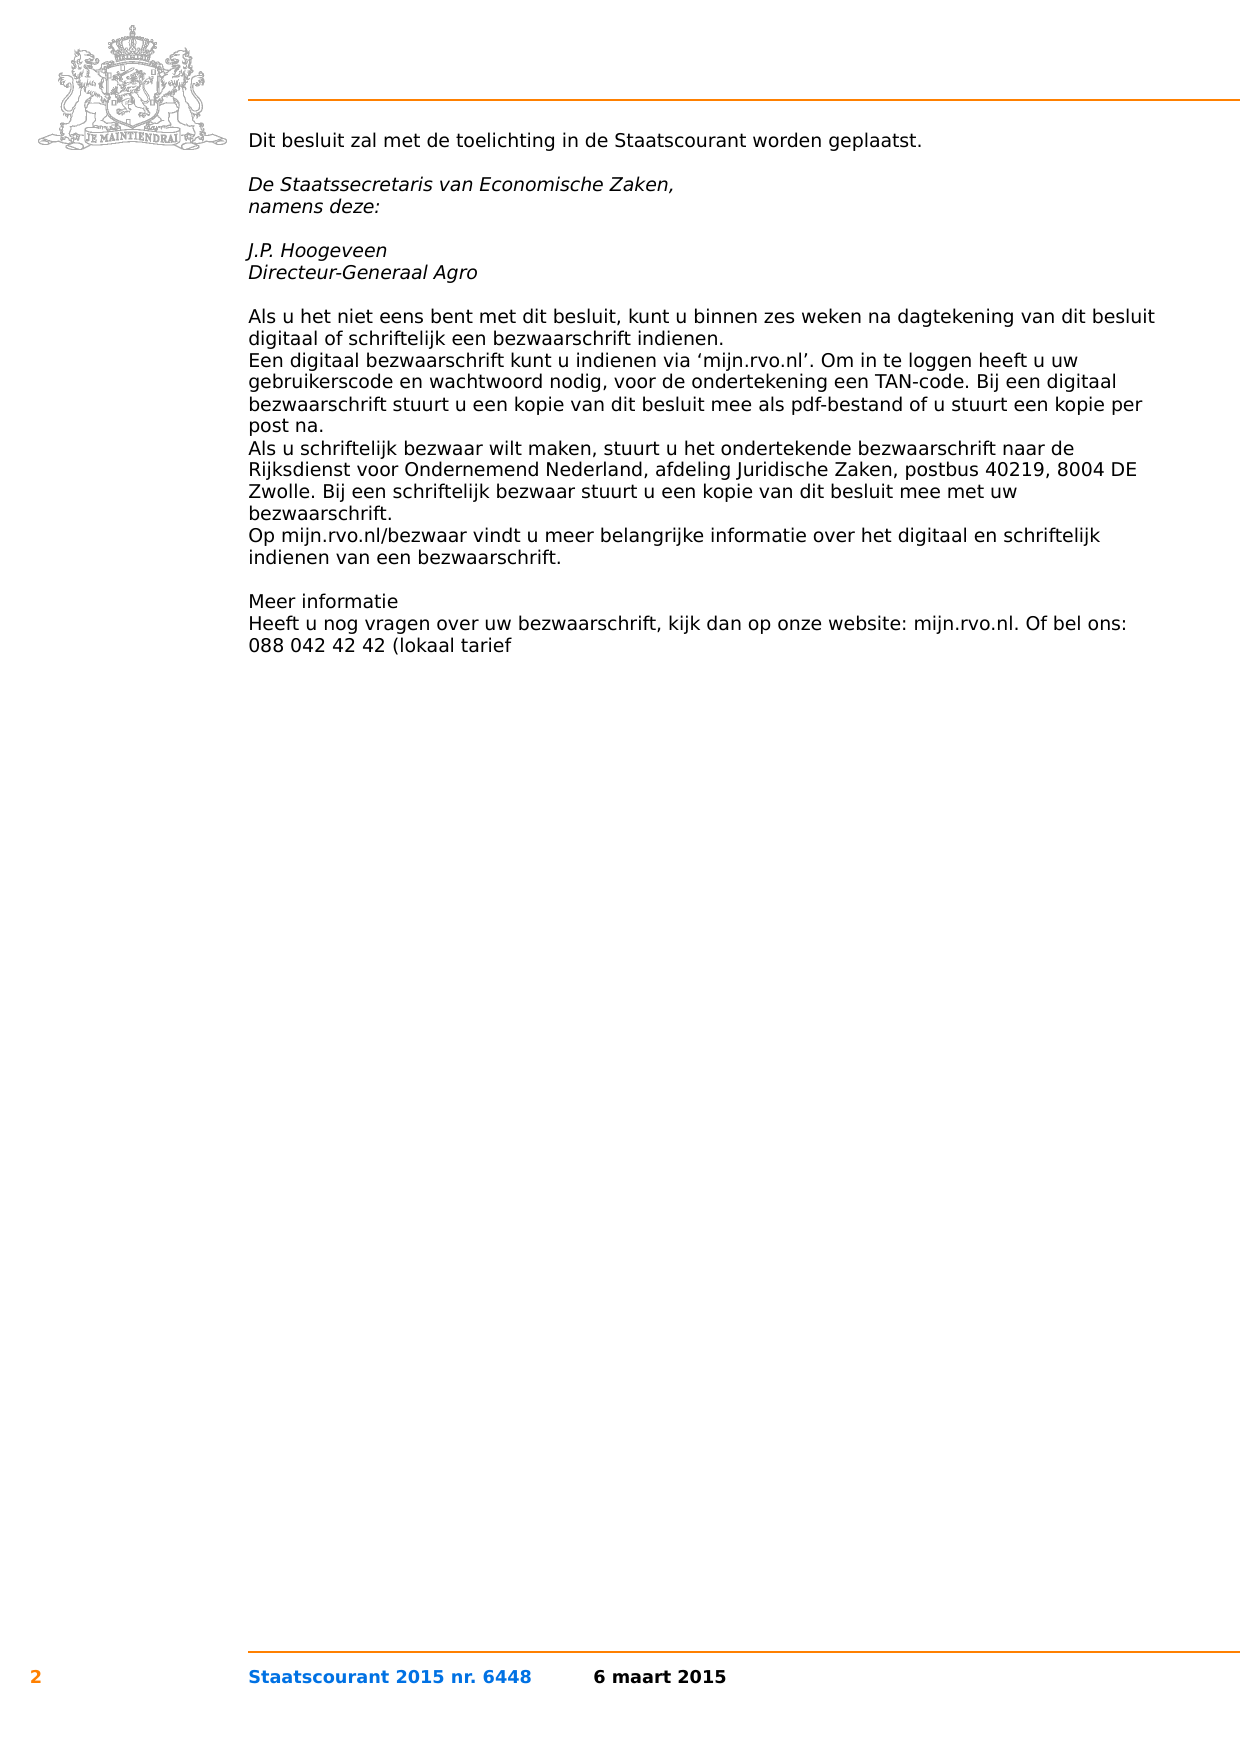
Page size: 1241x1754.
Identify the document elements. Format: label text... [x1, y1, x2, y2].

text Dit besluit zal met de toelichting in de Staatscourant worden geplaatst. [248, 130, 1163, 152]
picture [38, 25, 227, 150]
text Als u schriftelijk bezwaar wilt maken, stuurt u het ondertekende bezwaarschrift naar de Rijksdienst voor Ondernemend Nederland, afdeling Juridische Zaken, postbus 40219, 8004 DE Zwolle. Bij een schriftelijk bezwaar stuurt u een kopie van dit besluit mee met uw bezwaarschrift. [248, 437, 1163, 525]
text Meer informatie [248, 591, 1163, 613]
text Heeft u nog vragen over uw bezwaarschrift, kijk dan op onze website: mijn.rvo.nl. Of bel ons: 088 042 42 42 (lokaal tarief [248, 613, 1163, 657]
text Een digitaal bezwaarschrift kunt u indienen via ‘mijn.rvo.nl’. Om in te loggen heeft u uw gebruikerscode en wachtwoord nodig, voor de ondertekening een TAN-code. Bij een digitaal bezwaarschrift stuurt u een kopie van dit besluit mee als pdf-bestand of u stuurt een kopie per post na. [248, 349, 1163, 437]
text Als u het niet eens bent met dit besluit, kunt u binnen zes weken na dagtekening van dit besluit digitaal of schriftelijk een bezwaarschrift indienen. [248, 306, 1163, 349]
text De Staatssecretaris van Economische Zaken, namens deze: J.P. Hoogeveen Directeur-Generaal Agro [248, 174, 1163, 284]
text Op mijn.rvo.nl/bezwaar vindt u meer belangrijke informatie over het digitaal en schriftelijk indienen van een bezwaarschrift. [248, 525, 1163, 569]
